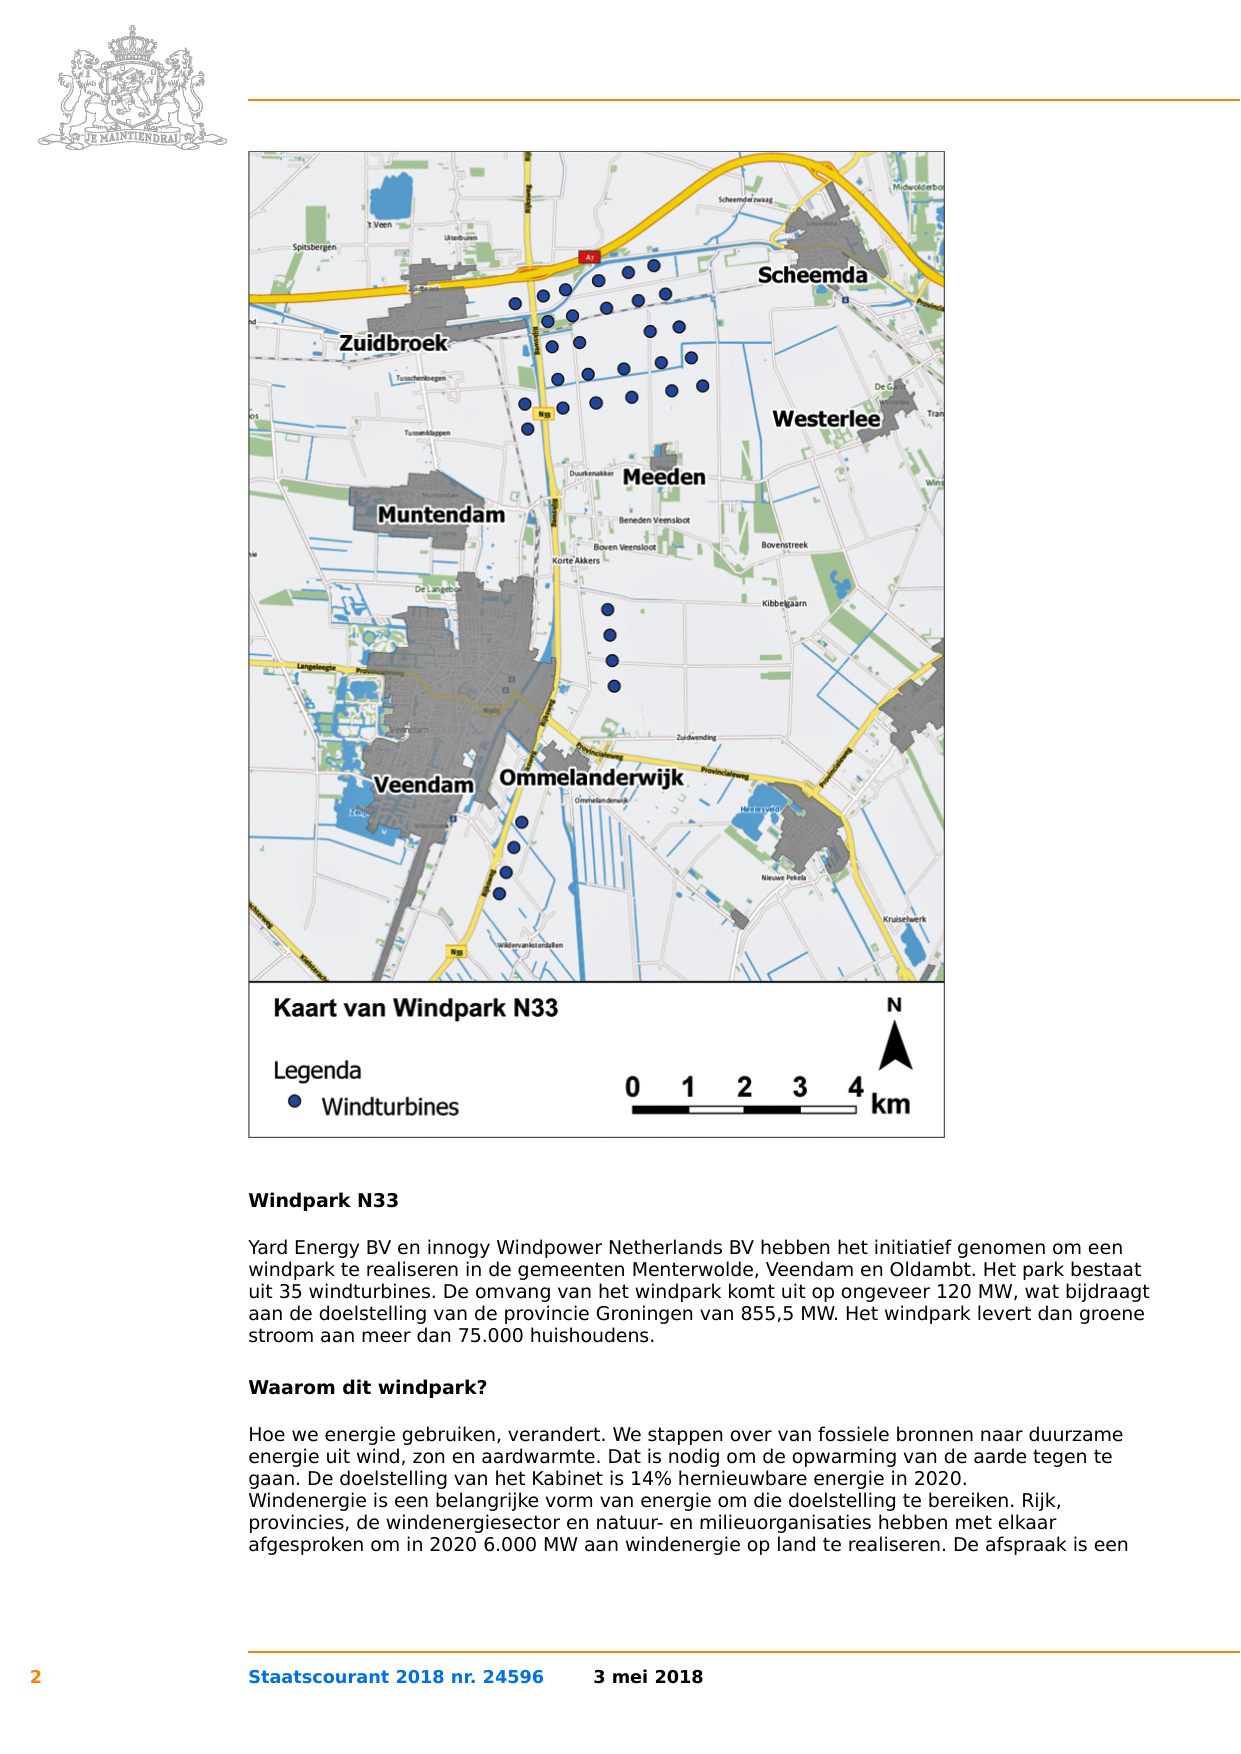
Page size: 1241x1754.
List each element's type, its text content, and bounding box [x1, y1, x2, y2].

text Hoe we energie gebruiken, verandert. We stappen over van fossiele bronnen naar duurzame energie uit wind, zon en aardwarmte. Dat is nodig om de opwarming van de aarde tegen te gaan. De doelstelling van het Kabinet is 14% hernieuwbare energie in 2020. [248, 1424, 1163, 1490]
text Yard Energy BV en innogy Windpower Netherlands BV hebben het initiatief genomen om een windpark te realiseren in de gemeenten Menterwolde, Veendam en Oldambt. Het park bestaat uit 35 windturbines. De omvang van het windpark komt uit op ongeveer 120 MW, wat bijdraagt aan de doelstelling van de provincie Groningen van 855,5 MW. Het windpark levert dan groene stroom aan meer dan 75.000 huishoudens. [248, 1237, 1163, 1347]
picture [248, 151, 945, 1138]
subtitle Windpark N33 [248, 1190, 1163, 1212]
subtitle Waarom dit windpark? [248, 1377, 1163, 1399]
picture [38, 25, 227, 150]
text Windenergie is een belangrijke vorm van energie om die doelstelling te bereiken. Rijk, provincies, de windenergiesector en natuur- en milieuorganisaties hebben met elkaar afgesproken om in 2020 6.000 MW aan windenergie op land te realiseren. De afspraak is een [248, 1490, 1163, 1556]
